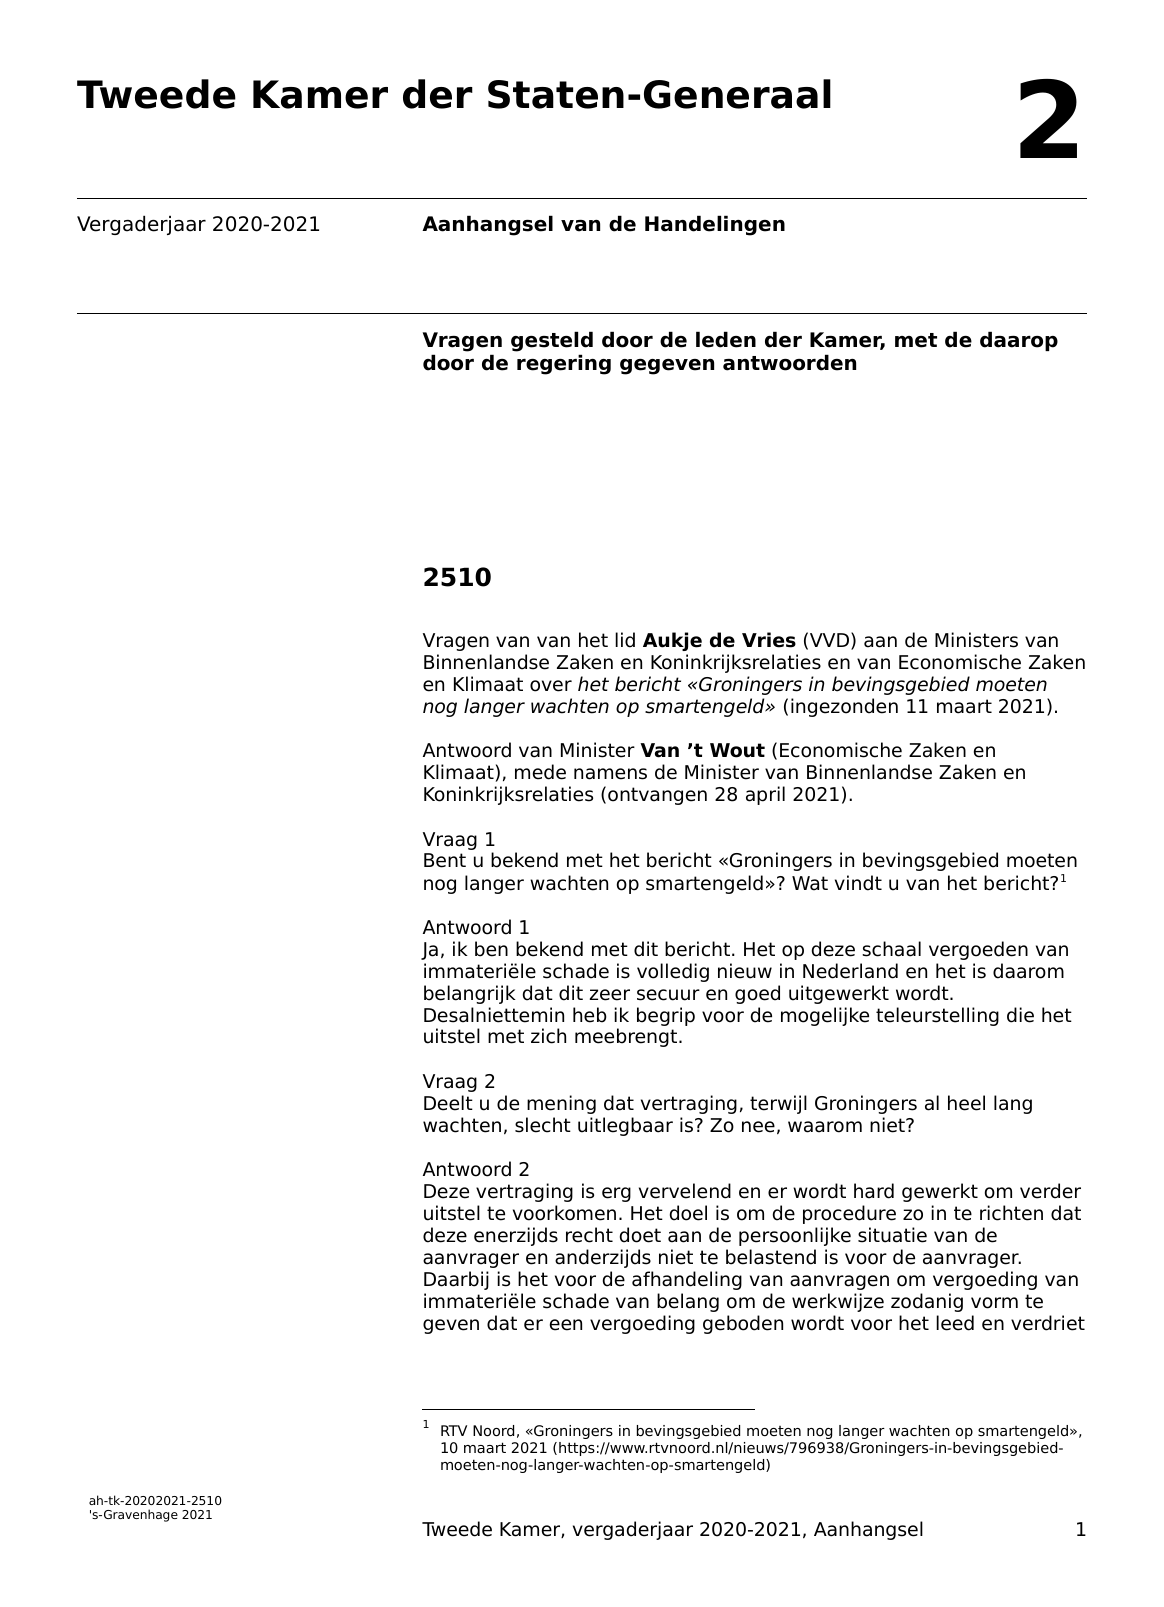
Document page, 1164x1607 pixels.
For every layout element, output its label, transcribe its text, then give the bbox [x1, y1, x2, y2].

table_cell Vragen gesteld door de leden der Kamer, met de daarop door de regering gegeven antwoorden [422, 314, 1087, 375]
table_cell Aanhangsel van de Handelingen [422, 199, 1087, 313]
text Vraag 2 [422, 1071, 1087, 1093]
text 's-Gravenhage 2021 [88, 1508, 323, 1522]
text Bent u bekend met het bericht «Groningers in bevingsgebied moeten nog langer wachten op smartengeld»? Wat vindt u van het bericht? [422, 850, 1087, 894]
text Antwoord van Minister Van ’t Wout (Economische Zaken en Klimaat), mede namens de Minister van Binnenlandse Zaken en Koninkrijksrelaties (ontvangen 28 april 2021). [422, 740, 1087, 806]
text Vragen van van het lid Aukje de Vries (VVD) aan de Ministers van Binnenlandse Zaken en Koninkrijksrelaties en van Economische Zaken en Klimaat over het bericht «Groningers in bevingsgebied moeten nog langer wachten op smartengeld» (ingezonden 11 maart 2021). [422, 630, 1087, 718]
text Antwoord 2 [422, 1159, 1087, 1181]
table_header 2 [886, 59, 1087, 198]
text RTV Noord, «Groningers in bevingsgebied moeten nog langer wachten op smartengeld», 10 maart 2021 (https://www.rtvnoord.nl/nieuws/796938/Groningers-in-bevingsgebied-moeten-nog-langer-wachten-op-smartengeld) [422, 1418, 1087, 1474]
text Vraag 1 [422, 828, 1087, 850]
text ah-tk-20202021-2510 [88, 1494, 323, 1508]
text Deze vertraging is erg vervelend en er wordt hard gewerkt om verder uitstel te voorkomen. Het doel is om de procedure zo in te richten dat deze enerzijds recht doet aan de persoonlijke situatie van de aanvrager en anderzijds niet te belastend is voor de aanvrager. Daarbij is het voor de afhandeling van aanvragen om vergoeding van immateriële schade van belang om de werkwijze zodanig vorm te geven dat er een vergoeding geboden wordt voor het leed en verdriet [422, 1181, 1087, 1334]
text Antwoord 1 [422, 917, 1087, 938]
table_cell Vergaderjaar 2020-2021 [77, 199, 422, 313]
text Ja, ik ben bekend met dit bericht. Het op deze schaal vergoeden van immateriële schade is volledig nieuw in Nederland en het is daarom belangrijk dat dit zeer secuur en goed uitgewerkt wordt. Desalniettemin heb ik begrip voor de mogelijke teleurstelling die het uitstel met zich meebrengt. [422, 938, 1087, 1048]
table_cell [77, 314, 422, 375]
text Deelt u de mening dat vertraging, terwijl Groningers al heel lang wachten, slecht uitlegbaar is? Zo nee, waarom niet? [422, 1093, 1087, 1137]
text 2510 [422, 563, 1087, 592]
table_header Tweede Kamer der Staten-Generaal [77, 59, 886, 198]
